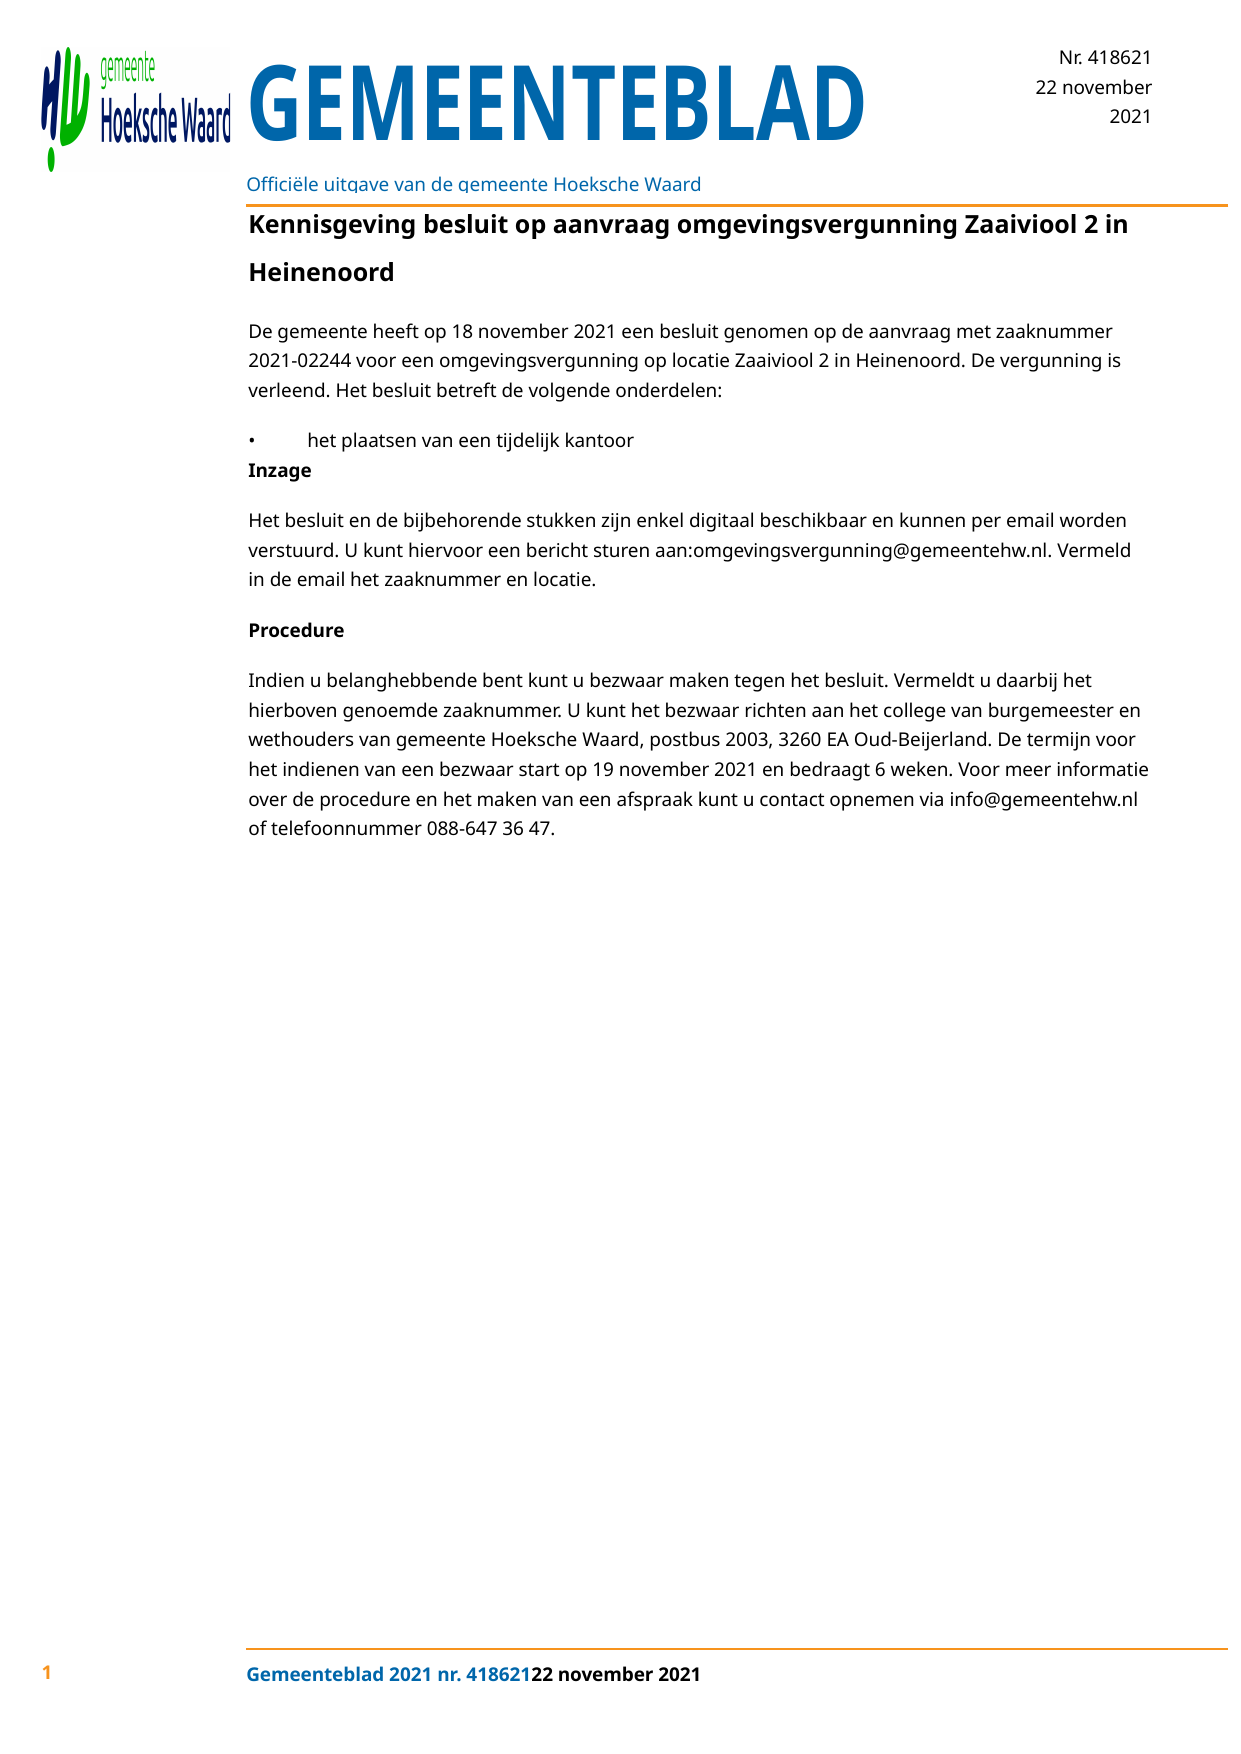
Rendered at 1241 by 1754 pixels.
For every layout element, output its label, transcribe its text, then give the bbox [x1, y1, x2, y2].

list het plaatsen van een tijdelijk kantoor [248, 427, 1152, 453]
picture [41, 47, 231, 172]
text Kennisgeving besluit op aanvraag omgevingsvergunning Zaaiviool 2 in Heinenoord [248, 207, 1152, 288]
text Het besluit en de bijbehorende stukken zijn enkel digitaal beschikbaar en kunnen per email worden verstuurd. U kunt hiervoor een bericht sturen aan:omgevingsvergunning@gemeentehw.nl. Vermeld in de email het zaaknummer en locatie. [248, 507, 1152, 592]
text Inzage [248, 457, 1152, 483]
text De gemeente heeft op 18 november 2021 een besluit genomen op de aanvraag met zaaknummer 2021-02244 voor een omgevingsvergunning op locatie Zaaiviool 2 in Heinenoord. De vergunning is verleend. Het besluit betreft de volgende onderdelen: [248, 318, 1152, 403]
text Procedure [248, 617, 1152, 643]
text Indien u belanghebbende bent kunt u bezwaar maken tegen het besluit. Vermeldt u daarbij het hierboven genoemde zaaknummer. U kunt het bezwaar richten aan het college van burgemeester en wethouders van gemeente Hoeksche Waard, postbus 2003, 3260 EA Oud-Beijerland. De termijn voor het indienen van een bezwaar start op 19 november 2021 en bedraagt 6 weken. Voor meer informatie over de procedure en het maken van een afspraak kunt u contact opnemen via info@gemeentehw.nl of telefoonnummer 088-647 36 47. [248, 667, 1152, 841]
